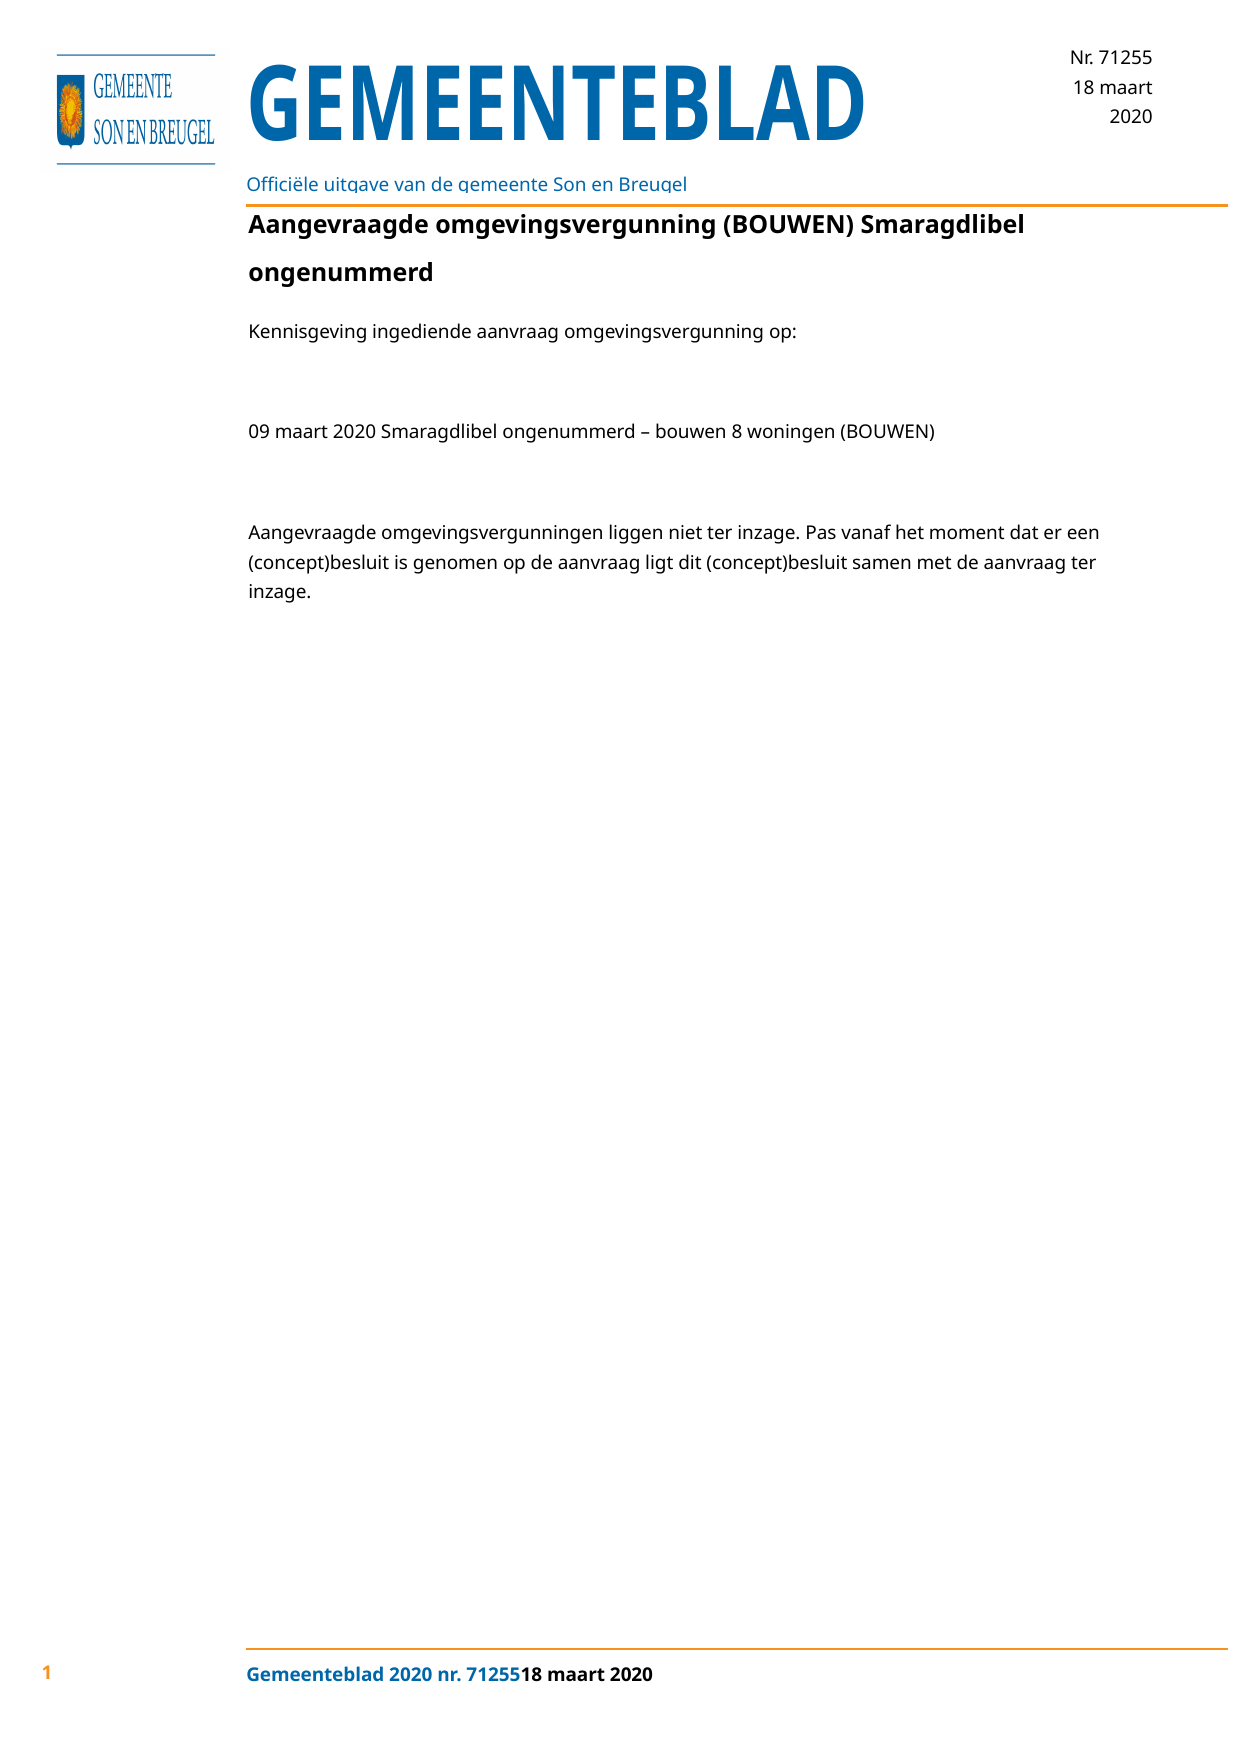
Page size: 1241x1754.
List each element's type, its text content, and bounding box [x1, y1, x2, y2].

text Aangevraagde omgevingsvergunningen liggen niet ter inzage. Pas vanaf het moment dat er een (concept)besluit is genomen op de aanvraag ligt dit (concept)besluit samen met de aanvraag ter inzage. [248, 519, 1152, 604]
text 09 maart 2020 Smaragdlibel ongenummerd – bouwen 8 woningen (BOUWEN) [248, 419, 1152, 444]
text Aangevraagde omgevingsvergunning (BOUWEN) Smaragdlibel ongenummerd [248, 207, 1152, 288]
picture [41, 47, 231, 172]
text Kennisgeving ingediende aanvraag omgevingsvergunning op: [248, 318, 1152, 344]
